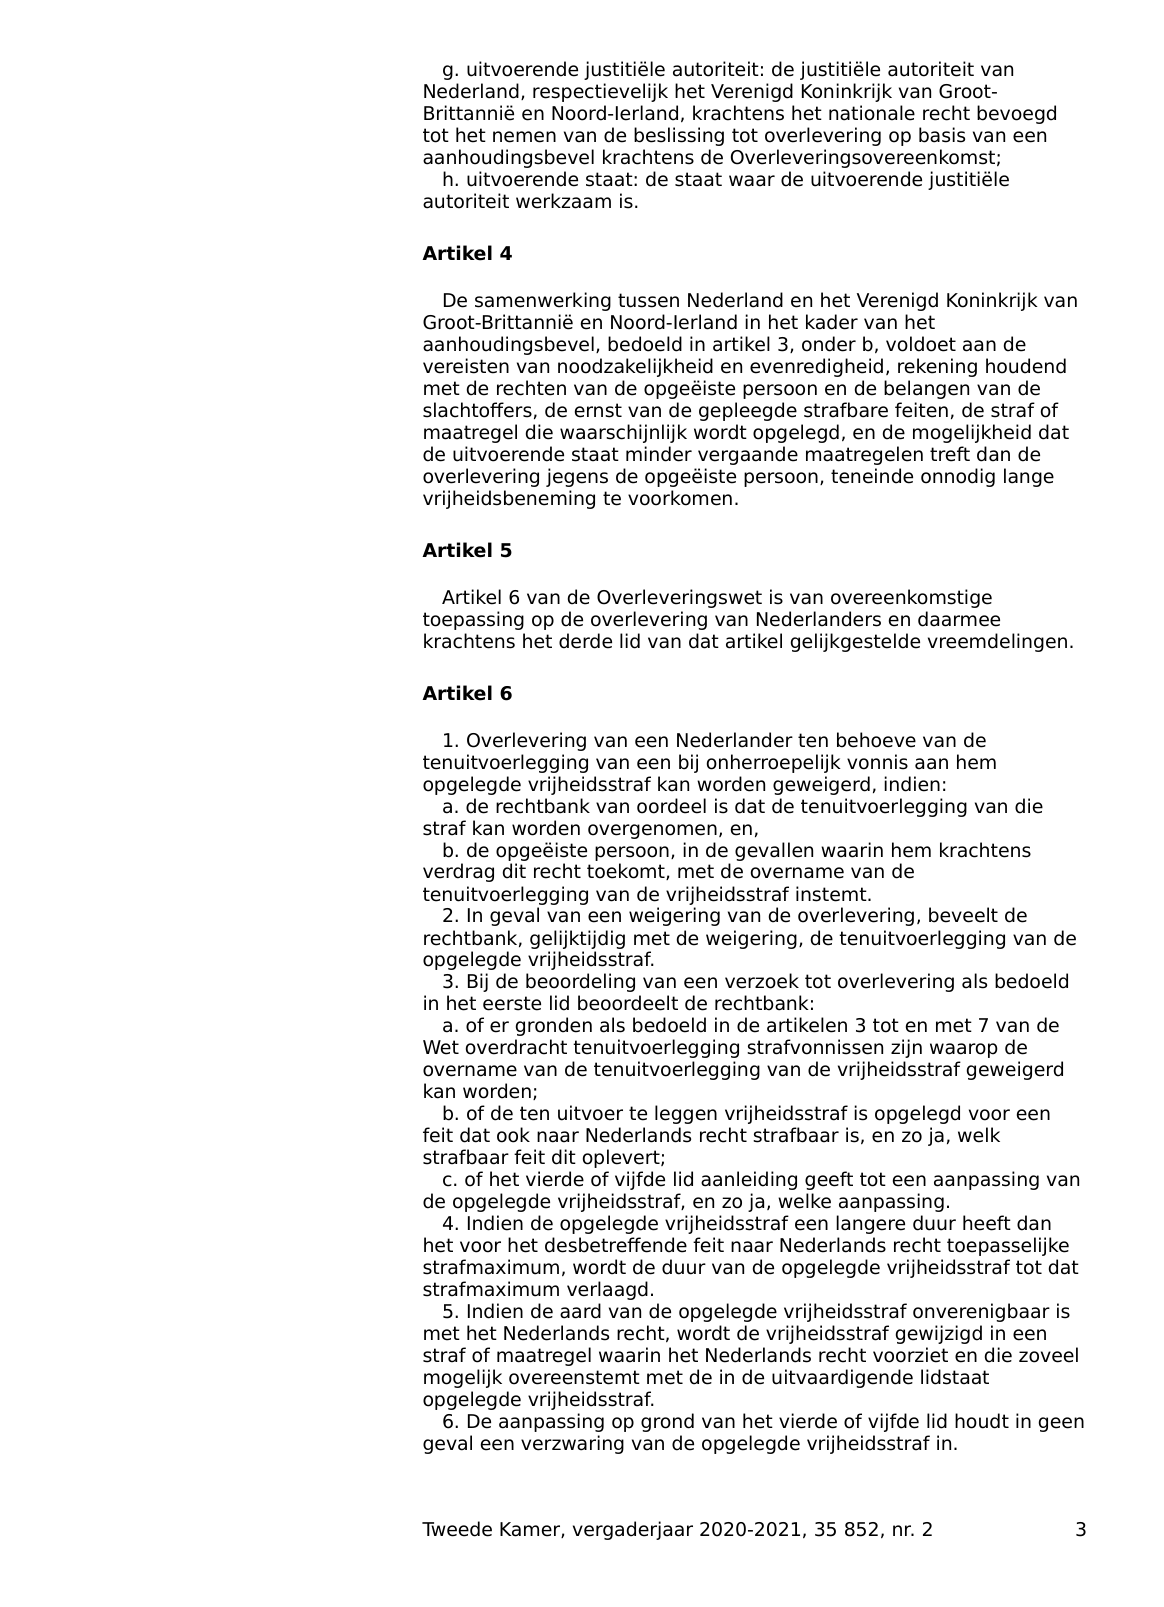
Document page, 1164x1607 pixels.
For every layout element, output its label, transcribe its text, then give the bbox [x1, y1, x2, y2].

text Artikel 6 van de Overleveringswet is van overeenkomstige toepassing op de overlevering van Nederlanders en daarmee krachtens het derde lid van dat artikel gelijkgestelde vreemdelingen. [422, 587, 1087, 653]
text a. of er gronden als bedoeld in de artikelen 3 tot en met 7 van de Wet overdracht tenuitvoerlegging strafvonnissen zijn waarop de overname van de tenuitvoerlegging van de vrijheidsstraf geweigerd kan worden; [422, 1015, 1087, 1103]
text 3. Bij de beoordeling van een verzoek tot overlevering als bedoeld in het eerste lid beoordeelt de rechtbank: [422, 971, 1087, 1015]
text h. uitvoerende staat: de staat waar de uitvoerende justitiële autoriteit werkzaam is. [422, 169, 1087, 213]
text 5. Indien de aard van de opgelegde vrijheidsstraf onverenigbaar is met het Nederlands recht, wordt de vrijheidsstraf gewijzigd in een straf of maatregel waarin het Nederlands recht voorziet en die zoveel mogelijk overeenstemt met de in de uitvaardigende lidstaat opgelegde vrijheidsstraf. [422, 1301, 1087, 1411]
text De samenwerking tussen Nederland en het Verenigd Koninkrijk van Groot-Brittannië en Noord-Ierland in het kader van het aanhoudingsbevel, bedoeld in artikel 3, onder b, voldoet aan de vereisten van noodzakelijkheid en evenredigheid, rekening houdend met de rechten van de opgeëiste persoon en de belangen van de slachtoffers, de ernst van de gepleegde strafbare feiten, de straf of maatregel die waarschijnlijk wordt opgelegd, en de mogelijkheid dat de uitvoerende staat minder vergaande maatregelen treft dan de overlevering jegens de opgeëiste persoon, teneinde onnodig lange vrijheidsbeneming te voorkomen. [422, 290, 1087, 510]
text b. of de ten uitvoer te leggen vrijheidsstraf is opgelegd voor een feit dat ook naar Nederlands recht strafbaar is, en zo ja, welk strafbaar feit dit oplevert; [422, 1103, 1087, 1169]
text b. de opgeëiste persoon, in de gevallen waarin hem krachtens verdrag dit recht toekomt, met de overname van de tenuitvoerlegging van de vrijheidsstraf instemt. [422, 839, 1087, 905]
text a. de rechtbank van oordeel is dat de tenuitvoerlegging van die straf kan worden overgenomen, en, [422, 796, 1087, 839]
text c. of het vierde of vijfde lid aanleiding geeft tot een aanpassing van de opgelegde vrijheidsstraf, en zo ja, welke aanpassing. [422, 1169, 1087, 1213]
text 6. De aanpassing op grond van het vierde of vijfde lid houdt in geen geval een verzwaring van de opgelegde vrijheidsstraf in. [422, 1411, 1087, 1455]
subtitle Artikel 6 [422, 683, 1087, 704]
text 2. In geval van een weigering van de overlevering, beveelt de rechtbank, gelijktijdig met de weigering, de tenuitvoerlegging van de opgelegde vrijheidsstraf. [422, 905, 1087, 971]
text 1. Overlevering van een Nederlander ten behoeve van de tenuitvoerlegging van een bij onherroepelijk vonnis aan hem opgelegde vrijheidsstraf kan worden geweigerd, indien: [422, 729, 1087, 796]
text g. uitvoerende justitiële autoriteit: de justitiële autoriteit van Nederland, respectievelijk het Verenigd Koninkrijk van Groot-Brittannië en Noord-Ierland, krachtens het nationale recht bevoegd tot het nemen van de beslissing tot overlevering op basis van een aanhoudingsbevel krachtens de Overleveringsovereenkomst; [422, 59, 1087, 169]
text 4. Indien de opgelegde vrijheidsstraf een langere duur heeft dan het voor het desbetreffende feit naar Nederlands recht toepasselijke strafmaximum, wordt de duur van de opgelegde vrijheidsstraf tot dat strafmaximum verlaagd. [422, 1213, 1087, 1301]
subtitle Artikel 4 [422, 243, 1087, 265]
subtitle Artikel 5 [422, 540, 1087, 562]
